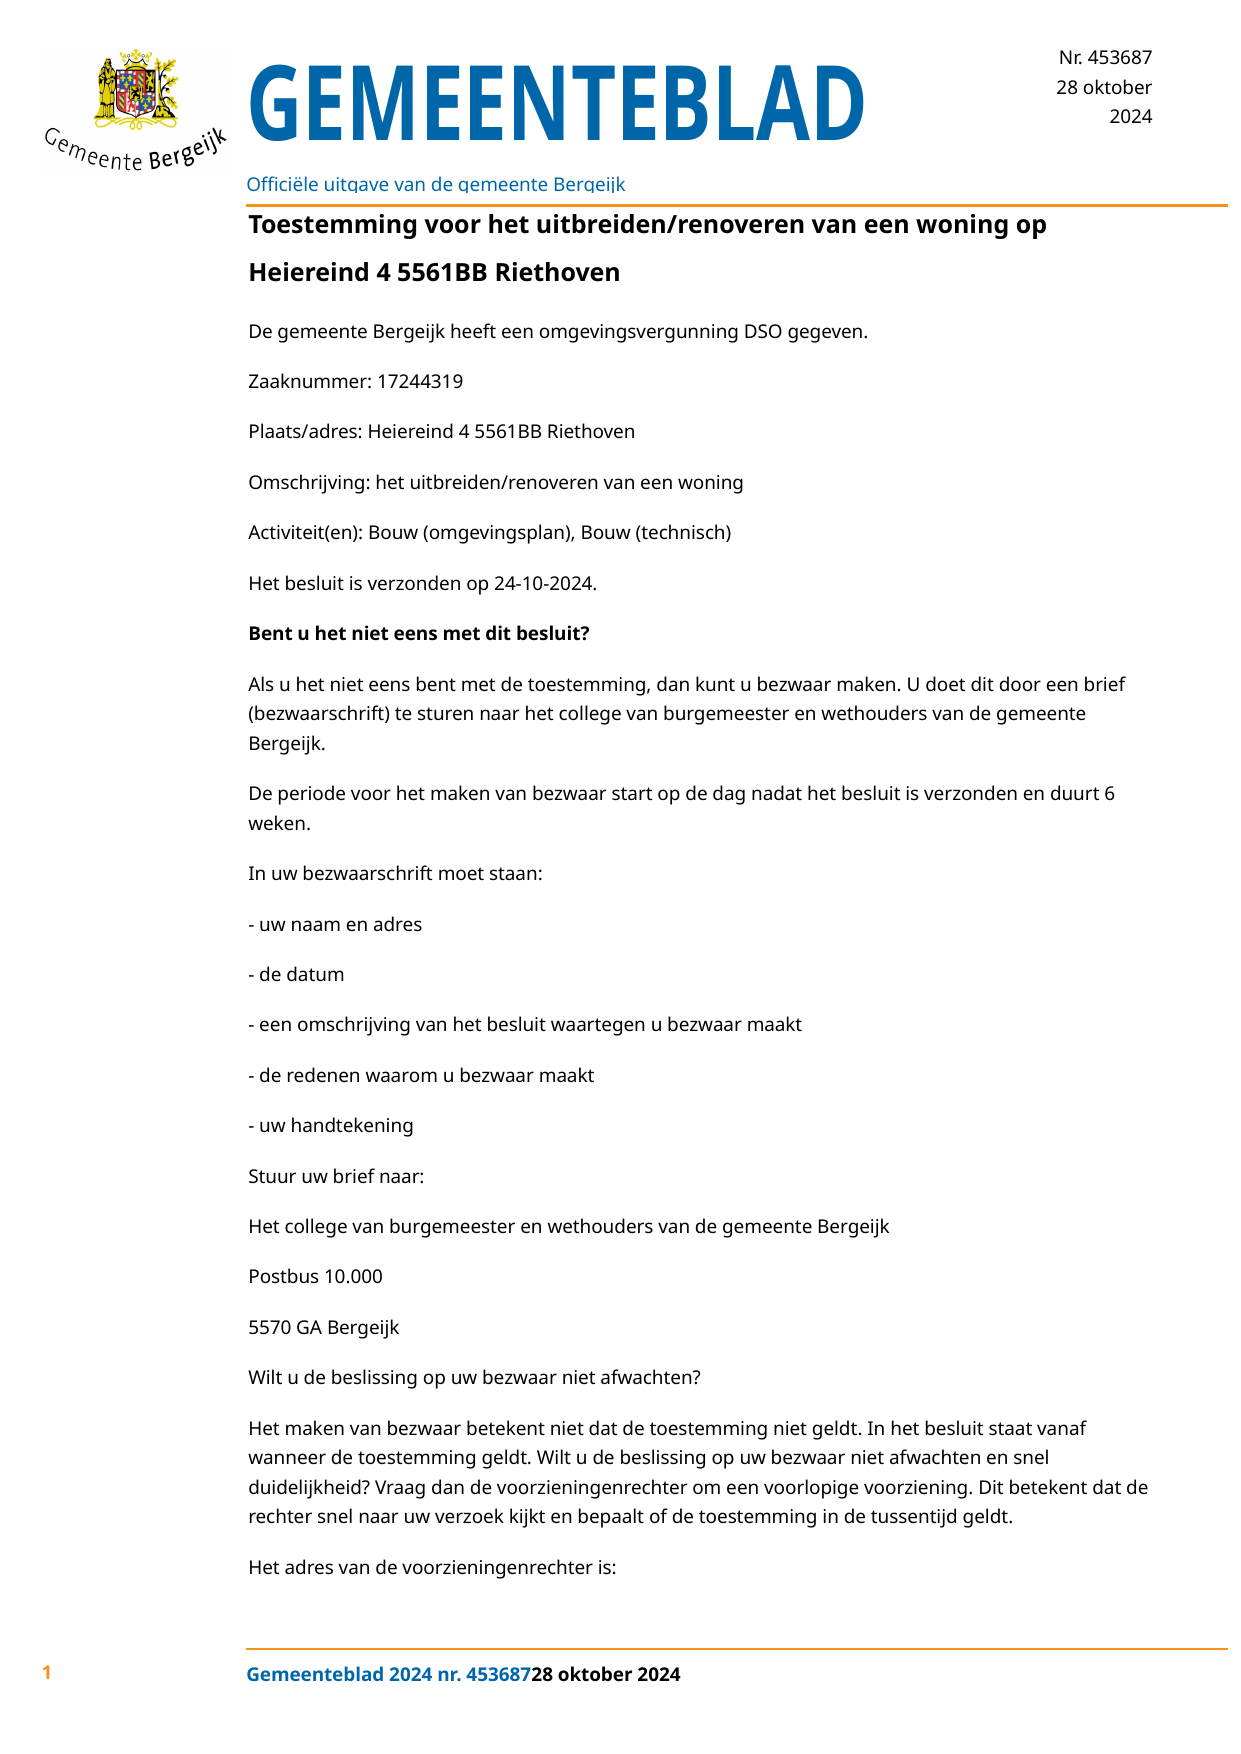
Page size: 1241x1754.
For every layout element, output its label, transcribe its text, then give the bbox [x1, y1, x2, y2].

text Bent u het niet eens met dit besluit? [248, 620, 1152, 646]
text Plaats/adres: Heiereind 4 5561BB Riethoven [248, 419, 1152, 444]
picture [41, 47, 231, 172]
text - de datum [248, 961, 1152, 987]
text Als u het niet eens bent met de toestemming, dan kunt u bezwaar maken. U doet dit door een brief (bezwaarschrift) te sturen naar het college van burgemeester en wethouders van de gemeente Bergeijk. [248, 671, 1152, 756]
text Stuur uw brief naar: [248, 1163, 1152, 1189]
text Het adres van de voorzieningenrechter is: [248, 1554, 1152, 1580]
text - de redenen waarom u bezwaar maakt [248, 1062, 1152, 1088]
text Postbus 10.000 [248, 1264, 1152, 1289]
text Activiteit(en): Bouw (omgevingsplan), Bouw (technisch) [248, 519, 1152, 545]
text In uw bezwaarschrift moet staan: [248, 860, 1152, 886]
text Het besluit is verzonden op 24-10-2024. [248, 570, 1152, 596]
text Zaaknummer: 17244319 [248, 368, 1152, 394]
text Het college van burgemeester en wethouders van de gemeente Bergeijk [248, 1213, 1152, 1239]
text 5570 GA Bergeijk [248, 1314, 1152, 1340]
text - uw naam en adres [248, 911, 1152, 937]
text Omschrijving: het uitbreiden/renoveren van een woning [248, 469, 1152, 495]
text De gemeente Bergeijk heeft een omgevingsvergunning DSO gegeven. [248, 318, 1152, 344]
text - een omschrijving van het besluit waartegen u bezwaar maakt [248, 1012, 1152, 1037]
text Toestemming voor het uitbreiden/renoveren van een woning op Heiereind 4 5561BB Riethoven [248, 207, 1152, 288]
text - uw handtekening [248, 1112, 1152, 1138]
text Wilt u de beslissing op uw bezwaar niet afwachten? [248, 1364, 1152, 1390]
text De periode voor het maken van bezwaar start op de dag nadat het besluit is verzonden en duurt 6 weken. [248, 780, 1152, 836]
text Het maken van bezwaar betekent niet dat de toestemming niet geldt. In het besluit staat vanaf wanneer de toestemming geldt. Wilt u de beslissing op uw bezwaar niet afwachten en snel duidelijkheid? Vraag dan de voorzieningenrechter om een voorlopige voorziening. Dit betekent dat de rechter snel naar uw verzoek kijkt en bepaalt of de toestemming in de tussentijd geldt. [248, 1415, 1152, 1529]
